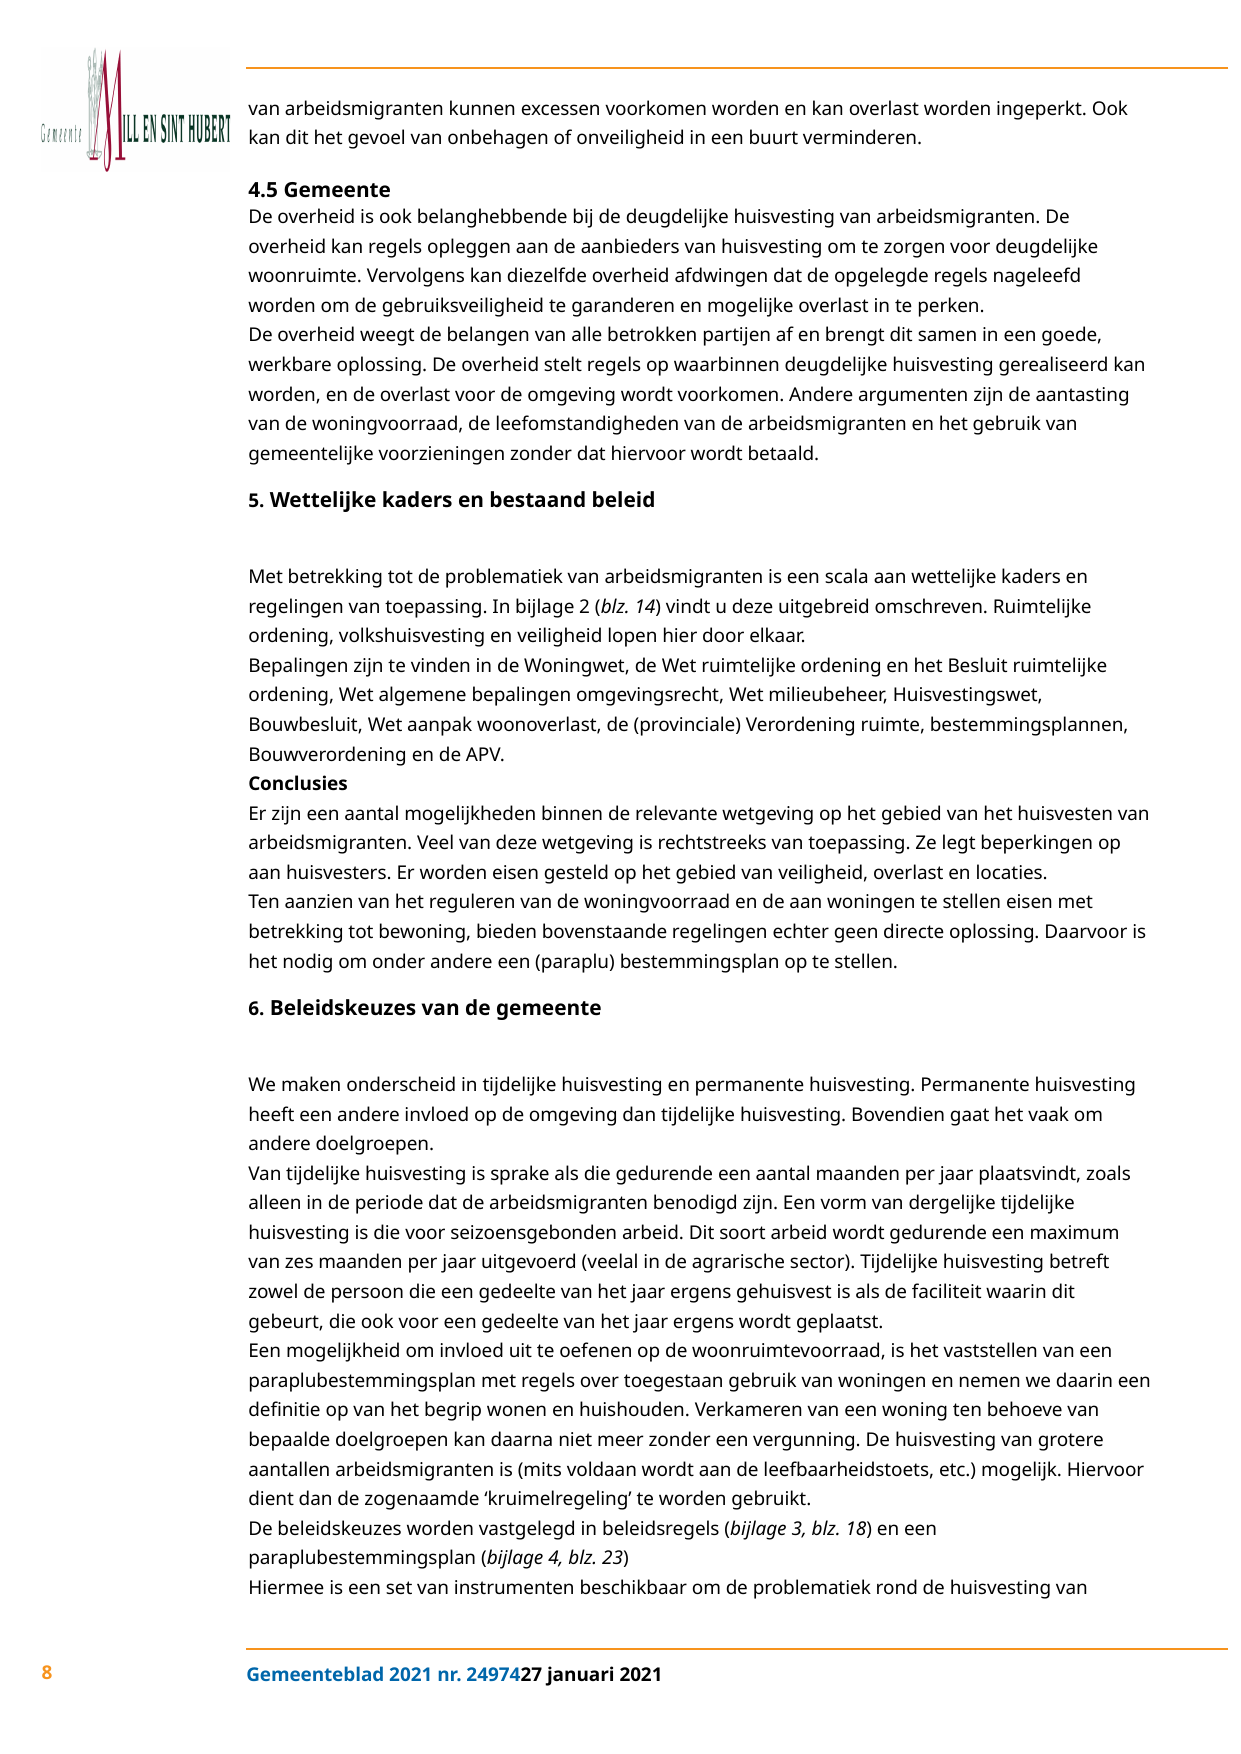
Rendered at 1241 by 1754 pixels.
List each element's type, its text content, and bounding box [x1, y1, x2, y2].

text De overheid weegt de belangen van alle betrokken partijen af en brengt dit samen in een goede, werkbare oplossing. De overheid stelt regels op waarbinnen deugdelijke huisvesting gerealiseerd kan worden, en de overlast voor de omgeving wordt voorkomen. Andere argumenten zijn de aantasting van de woningvoorraad, de leefomstandigheden van de arbeidsmigranten en het gebruik van gemeentelijke voorzieningen zonder dat hiervoor wordt betaald. [248, 322, 1152, 466]
text Conclusies [248, 770, 1152, 796]
text Van tijdelijke huisvesting is sprake als die gedurende een aantal maanden per jaar plaatsvindt, zoals alleen in de periode dat de arbeidsmigranten benodigd zijn. Een vorm van dergelijke tijdelijke huisvesting is die voor seizoensgebonden arbeid. Dit soort arbeid wordt gedurende een maximum van zes maanden per jaar uitgevoerd (veelal in de agrarische sector). Tijdelijke huisvesting betreft zowel de persoon die een gedeelte van het jaar ergens gehuisvest is als de faciliteit waarin dit gebeurt, die ook voor een gedeelte van het jaar ergens wordt geplaatst. [248, 1160, 1152, 1333]
text Een mogelijkheid om invloed uit te oefenen op de woonruimtevoorraad, is het vaststellen van een paraplubestemmingsplan met regels over toegestaan gebruik van woningen en nemen we daarin een definitie op van het begrip wonen en huishouden. Verkameren van een woning ten behoeve van bepaalde doelgroepen kan daarna niet meer zonder een vergunning. De huisvesting van grotere aantallen arbeidsmigranten is (mits voldaan wordt aan de leefbaarheidstoets, etc.) mogelijk. Hiervoor dient dan de zogenaamde ‘kruimelregeling’ te worden gebruikt. [248, 1337, 1152, 1511]
text 6. Beleidskeuzes van de gemeente [248, 993, 1152, 1022]
text Bepalingen zijn te vinden in de Woningwet, de Wet ruimtelijke ordening en het Besluit ruimtelijke ordening, Wet algemene bepalingen omgevingsrecht, Wet milieubeheer, Huisvestingswet, Bouwbesluit, Wet aanpak woonoverlast, de (provinciale) Verordening ruimte, bestemmingsplannen, Bouwverordening en de APV. [248, 652, 1152, 766]
text Hiermee is een set van instrumenten beschikbaar om de problematiek rond de huisvesting van [248, 1574, 1152, 1600]
text van arbeidsmigranten kunnen excessen voorkomen worden en kan overlast worden ingeperkt. Ook kan dit het gevoel van onbehagen of onveiligheid in een buurt verminderen. [248, 95, 1152, 150]
text 5. Wettelijke kaders en bestaand beleid [248, 486, 1152, 514]
text We maken onderscheid in tijdelijke huisvesting en permanente huisvesting. Permanente huisvesting heeft een andere invloed op de omgeving dan tijdelijke huisvesting. Bovendien gaat het vaak om andere doelgroepen. [248, 1071, 1152, 1156]
picture [41, 47, 231, 172]
text 4.5 Gemeente [248, 175, 1152, 203]
text Met betrekking tot de problematiek van arbeidsmigranten is een scala aan wettelijke kaders en regelingen van toepassing. In bijlage 2 (blz. 14) vindt u deze uitgebreid omschreven. Ruimtelijke ordening, volkshuisvesting en veiligheid lopen hier door elkaar. [248, 563, 1152, 648]
text Ten aanzien van het reguleren van de woningvoorraad en de aan woningen te stellen eisen met betrekking tot bewoning, bieden bovenstaande regelingen echter geen directe oplossing. Daarvoor is het nodig om onder andere een (paraplu) bestemmingsplan op te stellen. [248, 889, 1152, 973]
text Er zijn een aantal mogelijkheden binnen de relevante wetgeving op het gebied van het huisvesten van arbeidsmigranten. Veel van deze wetgeving is rechtstreeks van toepassing. Ze legt beperkingen op aan huisvesters. Er worden eisen gesteld op het gebied van veiligheid, overlast en locaties. [248, 800, 1152, 885]
text De overheid is ook belanghebbende bij de deugdelijke huisvesting van arbeidsmigranten. De overheid kan regels opleggen aan de aanbieders van huisvesting om te zorgen voor deugdelijke woonruimte. Vervolgens kan diezelfde overheid afdwingen dat de opgelegde regels nageleefd worden om de gebruiksveiligheid te garanderen en mogelijke overlast in te perken. [248, 203, 1152, 318]
text De beleidskeuzes worden vastgelegd in beleidsregels (bijlage 3, blz. 18) en een paraplubestemmingsplan (bijlage 4, blz. 23) [248, 1515, 1152, 1570]
